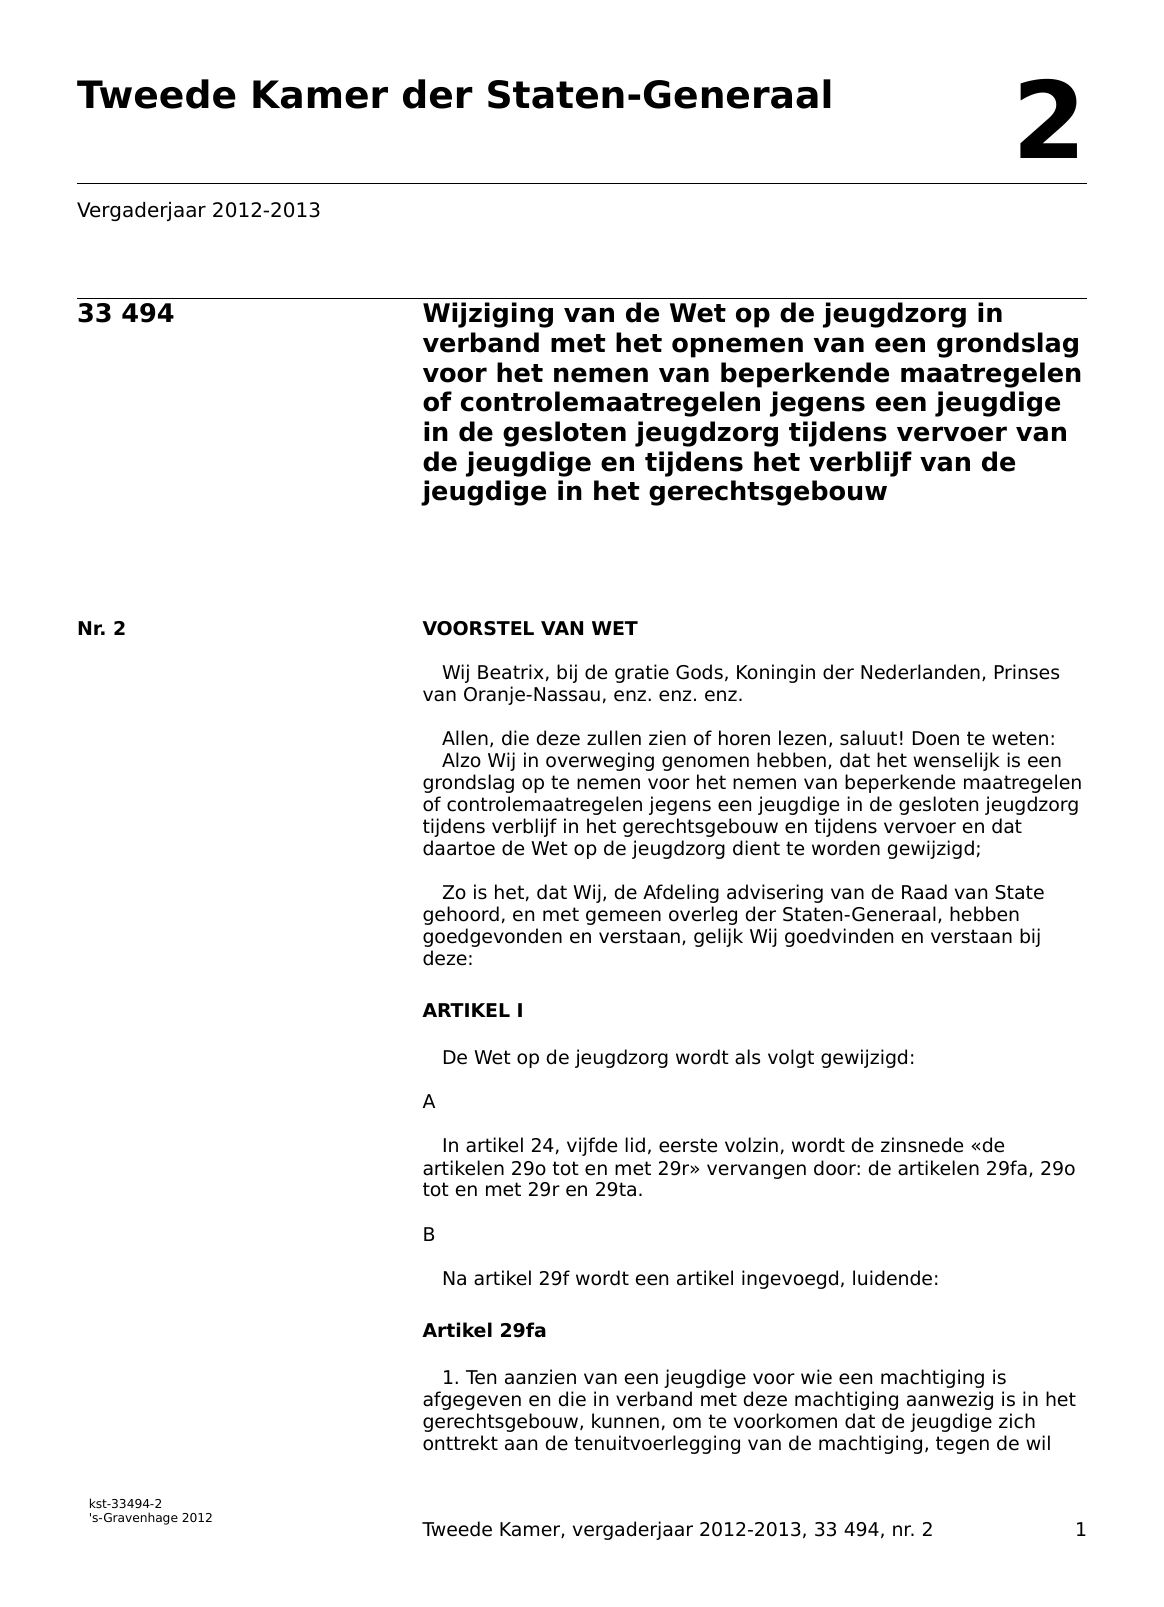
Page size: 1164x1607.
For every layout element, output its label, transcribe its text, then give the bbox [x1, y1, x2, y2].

text Na artikel 29f wordt een artikel ingevoegd, luidende: [422, 1268, 1087, 1290]
subtitle 33 494 Wijziging van de Wet op de jeugdzorg in verband met het opnemen van een grondslag voor het nemen van beperkende maatregelen of controlemaatregelen jegens een jeugdige in de gesloten jeugdzorg tijdens vervoer van de jeugdige en tijdens het verblijf van de jeugdige in het gerechtsgebouw [77, 299, 1087, 507]
text B [422, 1223, 1087, 1246]
text A [422, 1091, 1087, 1113]
text Zo is het, dat Wij, de Afdeling advisering van de Raad van State gehoord, en met gemeen overleg der Staten-Generaal, hebben goedgevonden en verstaan, gelijk Wij goedvinden en verstaan bij deze: [422, 882, 1087, 970]
table_header Tweede Kamer der Staten-Generaal [77, 59, 886, 183]
subtitle ARTIKEL I [422, 1000, 1087, 1022]
text De Wet op de jeugdzorg wordt als volgt gewijzigd: [422, 1047, 1087, 1069]
table_header 2 [886, 59, 1087, 183]
text Wij Beatrix, bij de gratie Gods, Koningin der Nederlanden, Prinses van Oranje-Nassau, enz. enz. enz. [422, 662, 1087, 706]
text In artikel 24, vijfde lid, eerste volzin, wordt de zinsnede «de artikelen 29o tot en met 29r» vervangen door: de artikelen 29fa, 29o tot en met 29r en 29ta. [422, 1135, 1087, 1201]
text kst-33494-2 [88, 1497, 323, 1511]
text 's-Gravenhage 2012 [88, 1511, 323, 1525]
subtitle Artikel 29fa [422, 1320, 1087, 1342]
subtitle Nr. 2 VOORSTEL VAN WET [77, 618, 1087, 640]
text Allen, die deze zullen zien of horen lezen, saluut! Doen te weten: [422, 728, 1087, 750]
table_cell Vergaderjaar 2012-2013 [77, 184, 1087, 298]
text Alzo Wij in overweging genomen hebben, dat het wenselijk is een grondslag op te nemen voor het nemen van beperkende maatregelen of controlemaatregelen jegens een jeugdige in de gesloten jeugdzorg tijdens verblijf in het gerechtsgebouw en tijdens vervoer en dat daartoe de Wet op de jeugdzorg dient te worden gewijzigd; [422, 750, 1087, 860]
text 1. Ten aanzien van een jeugdige voor wie een machtiging is afgegeven en die in verband met deze machtiging aanwezig is in het gerechtsgebouw, kunnen, om te voorkomen dat de jeugdige zich onttrekt aan de tenuitvoerlegging van de machtiging, tegen de wil [422, 1367, 1087, 1454]
